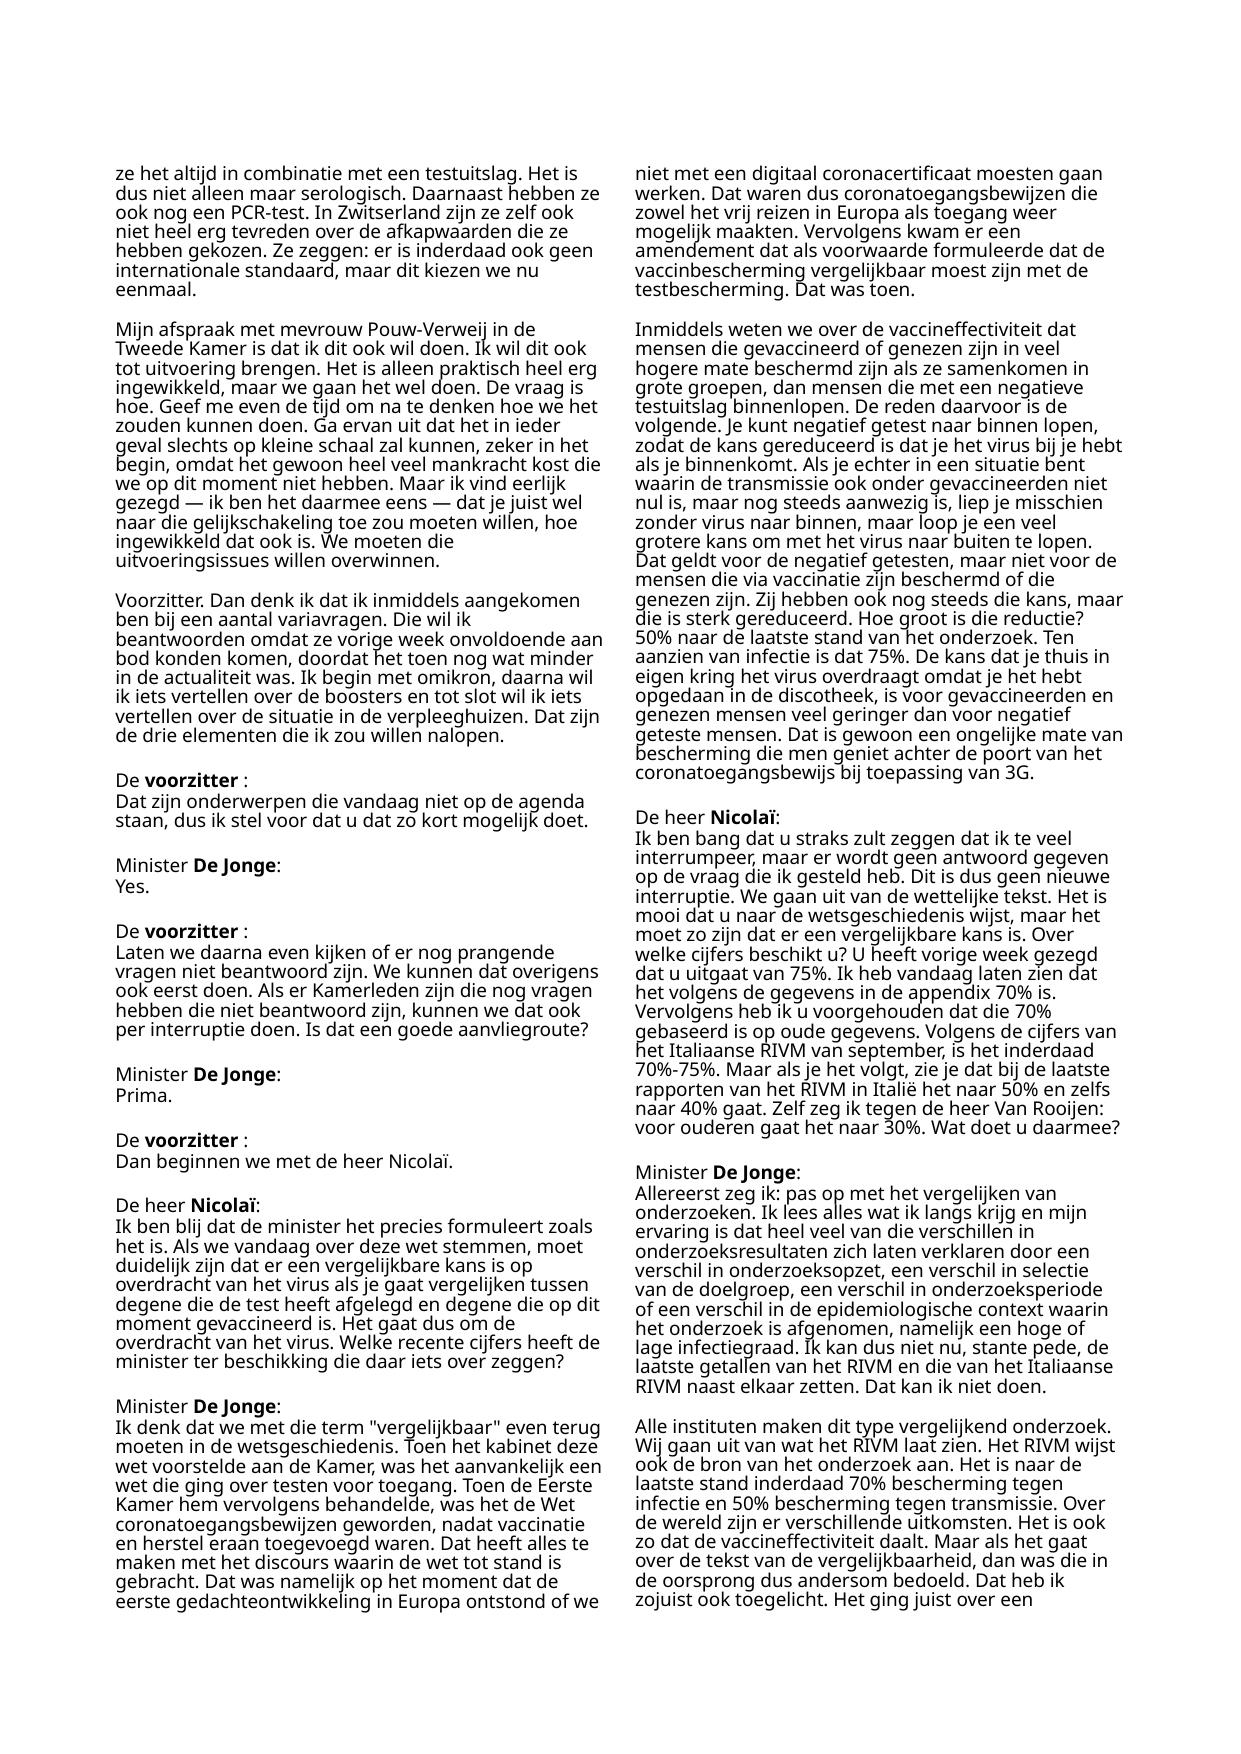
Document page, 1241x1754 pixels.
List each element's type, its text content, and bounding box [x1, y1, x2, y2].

text De voorzitter : [115, 1127, 605, 1153]
text niet met een digitaal coronacertificaat moesten gaan werken. Dat waren dus coronatoegangsbewijzen die zowel het vrij reizen in Europa als toegang weer mogelijk maakten. Vervolgens kwam er een amendement dat als voorwaarde formuleerde dat de vaccinbescherming vergelijkbaar moest zijn met de testbescherming. Dat was toen. [635, 165, 1125, 300]
text Voorzitter. Dan denk ik dat ik inmiddels aangekomen ben bij een aantal variavragen. Die wil ik beantwoorden omdat ze vorige week onvoldoende aan bod konden komen, doordat het toen nog wat minder in de actualiteit was. Ik begin met omikron, daarna wil ik iets vertellen over de boosters en tot slot wil ik iets vertellen over de situatie in de verpleeghuizen. Dat zijn de drie elementen die ik zou willen nalopen. [115, 592, 605, 746]
text Ik denk dat we met die term "vergelijkbaar" even terug moeten in de wetsgeschiedenis. Toen het kabinet deze wet voorstelde aan de Kamer, was het aanvankelijk een wet die ging over testen voor toegang. Toen de Eerste Kamer hem vervolgens behandelde, was het de Wet coronatoegangsbewijzen geworden, nadat vaccinatie en herstel eraan toegevoegd waren. Dat heeft alles te maken met het discours waarin de wet tot stand is gebracht. Dat was namelijk op het moment dat de eerste gedachteontwikkeling in Europa ontstond of we [115, 1419, 605, 1612]
text De heer Nicolaï: [635, 804, 1125, 830]
text De voorzitter : [115, 918, 605, 944]
text Dat zijn onderwerpen die vandaag niet op de agenda staan, dus ik stel voor dat u dat zo kort mogelijk doet. [115, 793, 605, 831]
text Minister De Jonge: [115, 852, 605, 878]
text Prima. [115, 1087, 605, 1106]
text Allereerst zeg ik: pas op met het vergelijken van onderzoeken. Ik lees alles wat ik langs krijg en mijn ervaring is dat heel veel van die verschillen in onderzoeksresultaten zich laten verklaren door een verschil in onderzoeksopzet, een verschil in selectie van de doelgroep, een verschil in onderzoeksperiode of een verschil in de epidemiologische context waarin het onderzoek is afgenomen, namelijk een hoge of lage infectiegraad. Ik kan dus niet nu, stante pede, de laatste getallen van het RIVM en die van het Italiaanse RIVM naast elkaar zetten. Dat kan ik niet doen. [635, 1185, 1125, 1397]
text Minister De Jonge: [115, 1061, 605, 1087]
text Mijn afspraak met mevrouw Pouw-Verweij in de Tweede Kamer is dat ik dit ook wil doen. Ik wil dit ook tot uitvoering brengen. Het is alleen praktisch heel erg ingewikkeld, maar we gaan het wel doen. De vraag is hoe. Geef me even de tijd om na te denken hoe we het zouden kunnen doen. Ga ervan uit dat het in ieder geval slechts op kleine schaal zal kunnen, zeker in het begin, omdat het gewoon heel veel mankracht kost die we op dit moment niet hebben. Maar ik vind eerlijk gezegd — ik ben het daarmee eens — dat je juist wel naar die gelijkschakeling toe zou moeten willen, hoe ingewikkeld dat ook is. We moeten die uitvoeringsissues willen overwinnen. [115, 321, 605, 571]
text Minister De Jonge: [115, 1393, 605, 1419]
text ze het altijd in combinatie met een testuitslag. Het is dus niet alleen maar serologisch. Daarnaast hebben ze ook nog een PCR-test. In Zwitserland zijn ze zelf ook niet heel erg tevreden over de afkapwaarden die ze hebben gekozen. Ze zeggen: er is inderdaad ook geen internationale standaard, maar dit kiezen we nu eenmaal. [115, 165, 605, 300]
text De heer Nicolaï: [115, 1193, 605, 1218]
text Minister De Jonge: [635, 1159, 1125, 1185]
text De voorzitter : [115, 767, 605, 793]
text Yes. [115, 878, 605, 897]
text Dan beginnen we met de heer Nicolaï. [115, 1153, 605, 1172]
text Alle instituten maken dit type vergelijkend onderzoek. Wij gaan uit van wat het RIVM laat zien. Het RIVM wijst ook de bron van het onderzoek aan. Het is naar de laatste stand inderdaad 70% bescherming tegen infectie en 50% bescherming tegen transmissie. Over de wereld zijn er verschillende uitkomsten. Het is ook zo dat de vaccineffectiviteit daalt. Maar als het gaat over de tekst van de vergelijkbaarheid, dan was die in de oorsprong dus andersom bedoeld. Dat heb ik zojuist ook toegelicht. Het ging juist over een [635, 1418, 1125, 1610]
text Laten we daarna even kijken of er nog prangende vragen niet beantwoord zijn. We kunnen dat overigens ook eerst doen. Als er Kamerleden zijn die nog vragen hebben die niet beantwoord zijn, kunnen we dat ook per interruptie doen. Is dat een goede aanvliegroute? [115, 944, 605, 1040]
text Inmiddels weten we over de vaccineffectiviteit dat mensen die gevaccineerd of genezen zijn in veel hogere mate beschermd zijn als ze samenkomen in grote groepen, dan mensen die met een negatieve testuitslag binnenlopen. De reden daarvoor is de volgende. Je kunt negatief getest naar binnen lopen, zodat de kans gereduceerd is dat je het virus bij je hebt als je binnenkomt. Als je echter in een situatie bent waarin de transmissie ook onder gevaccineerden niet nul is, maar nog steeds aanwezig is, liep je misschien zonder virus naar binnen, maar loop je een veel grotere kans om met het virus naar buiten te lopen. Dat geldt voor de negatief getesten, maar niet voor de mensen die via vaccinatie zijn beschermd of die genezen zijn. Zij hebben ook nog steeds die kans, maar die is sterk gereduceerd. Hoe groot is die reductie? 50% naar de laatste stand van het onderzoek. Ten aanzien van infectie is dat 75%. De kans dat je thuis in eigen kring het virus overdraagt omdat je het hebt opgedaan in de discotheek, is voor gevaccineerden en genezen mensen veel geringer dan voor negatief geteste mensen. Dat is gewoon een ongelijke mate van bescherming die men geniet achter de poort van het coronatoegangsbewijs bij toepassing van 3G. [635, 321, 1125, 783]
text Ik ben blij dat de minister het precies formuleert zoals het is. Als we vandaag over deze wet stemmen, moet duidelijk zijn dat er een vergelijkbare kans is op overdracht van het virus als je gaat vergelijken tussen degene die de test heeft afgelegd en degene die op dit moment gevaccineerd is. Het gaat dus om de overdracht van het virus. Welke recente cijfers heeft de minister ter beschikking die daar iets over zeggen? [115, 1218, 605, 1373]
text Ik ben bang dat u straks zult zeggen dat ik te veel interrumpeer, maar er wordt geen antwoord gegeven op de vraag die ik gesteld heb. Dit is dus geen nieuwe interruptie. We gaan uit van de wettelijke tekst. Het is mooi dat u naar de wetsgeschiedenis wijst, maar het moet zo zijn dat er een vergelijkbare kans is. Over welke cijfers beschikt u? U heeft vorige week gezegd dat u uitgaat van 75%. Ik heb vandaag laten zien dat het volgens de gegevens in de appendix 70% is. Vervolgens heb ik u voorgehouden dat die 70% gebaseerd is op oude gegevens. Volgens de cijfers van het Italiaanse RIVM van september, is het inderdaad 70%-75%. Maar als je het volgt, zie je dat bij de laatste rapporten van het RIVM in Italië het naar 50% en zelfs naar 40% gaat. Zelf zeg ik tegen de heer Van Rooijen: voor ouderen gaat het naar 30%. Wat doet u daarmee? [635, 830, 1125, 1138]
